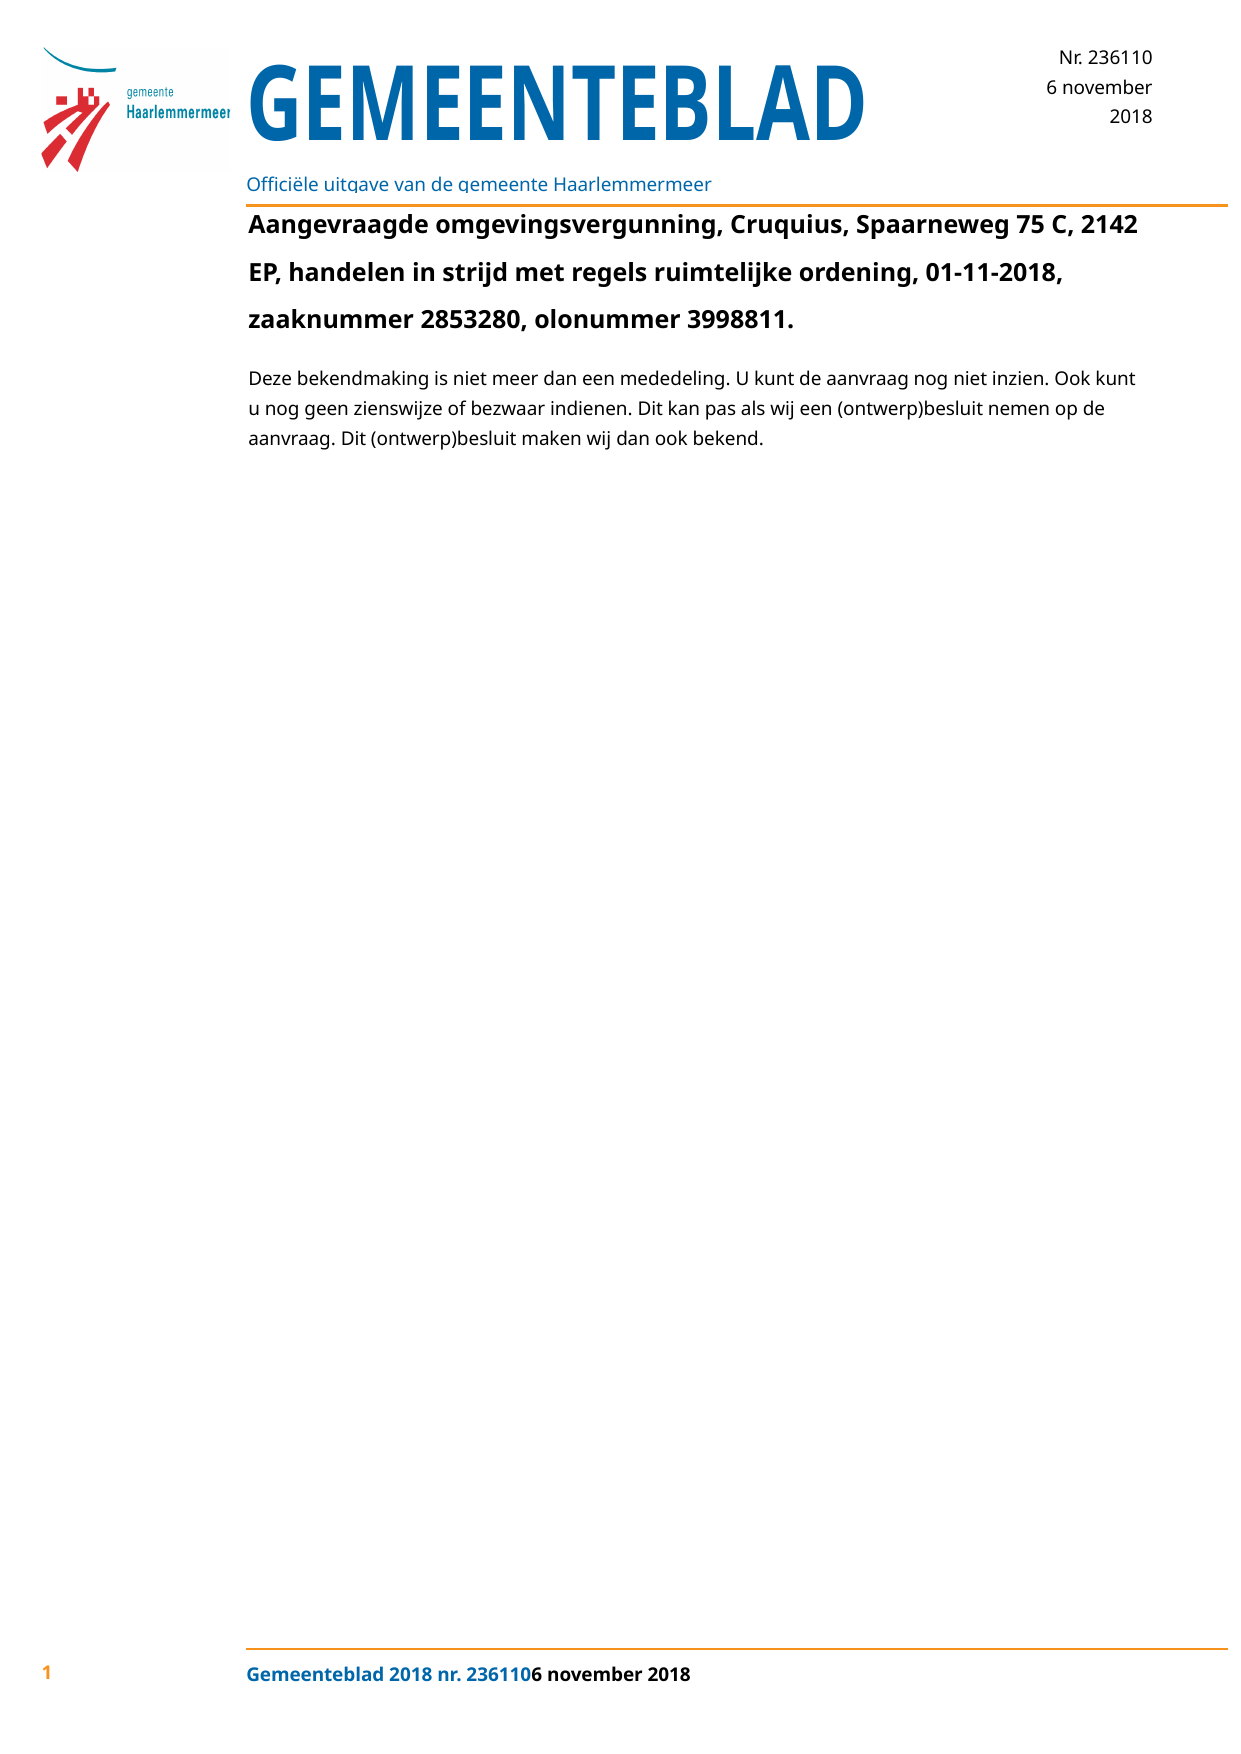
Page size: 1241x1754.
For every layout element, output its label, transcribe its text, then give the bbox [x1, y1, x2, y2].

text Aangevraagde omgevingsvergunning, Cruquius, Spaarneweg 75 C, 2142 EP, handelen in strijd met regels ruimtelijke ordening, 01-11-2018, zaaknummer 2853280, olonummer 3998811. [248, 207, 1152, 336]
picture [41, 47, 231, 172]
text Deze bekendmaking is niet meer dan een mededeling. U kunt de aanvraag nog niet inzien. Ook kunt u nog geen zienswijze of bezwaar indienen. Dit kan pas als wij een (ontwerp)besluit nemen op de aanvraag. Dit (ontwerp)besluit maken wij dan ook bekend. [248, 366, 1152, 450]
